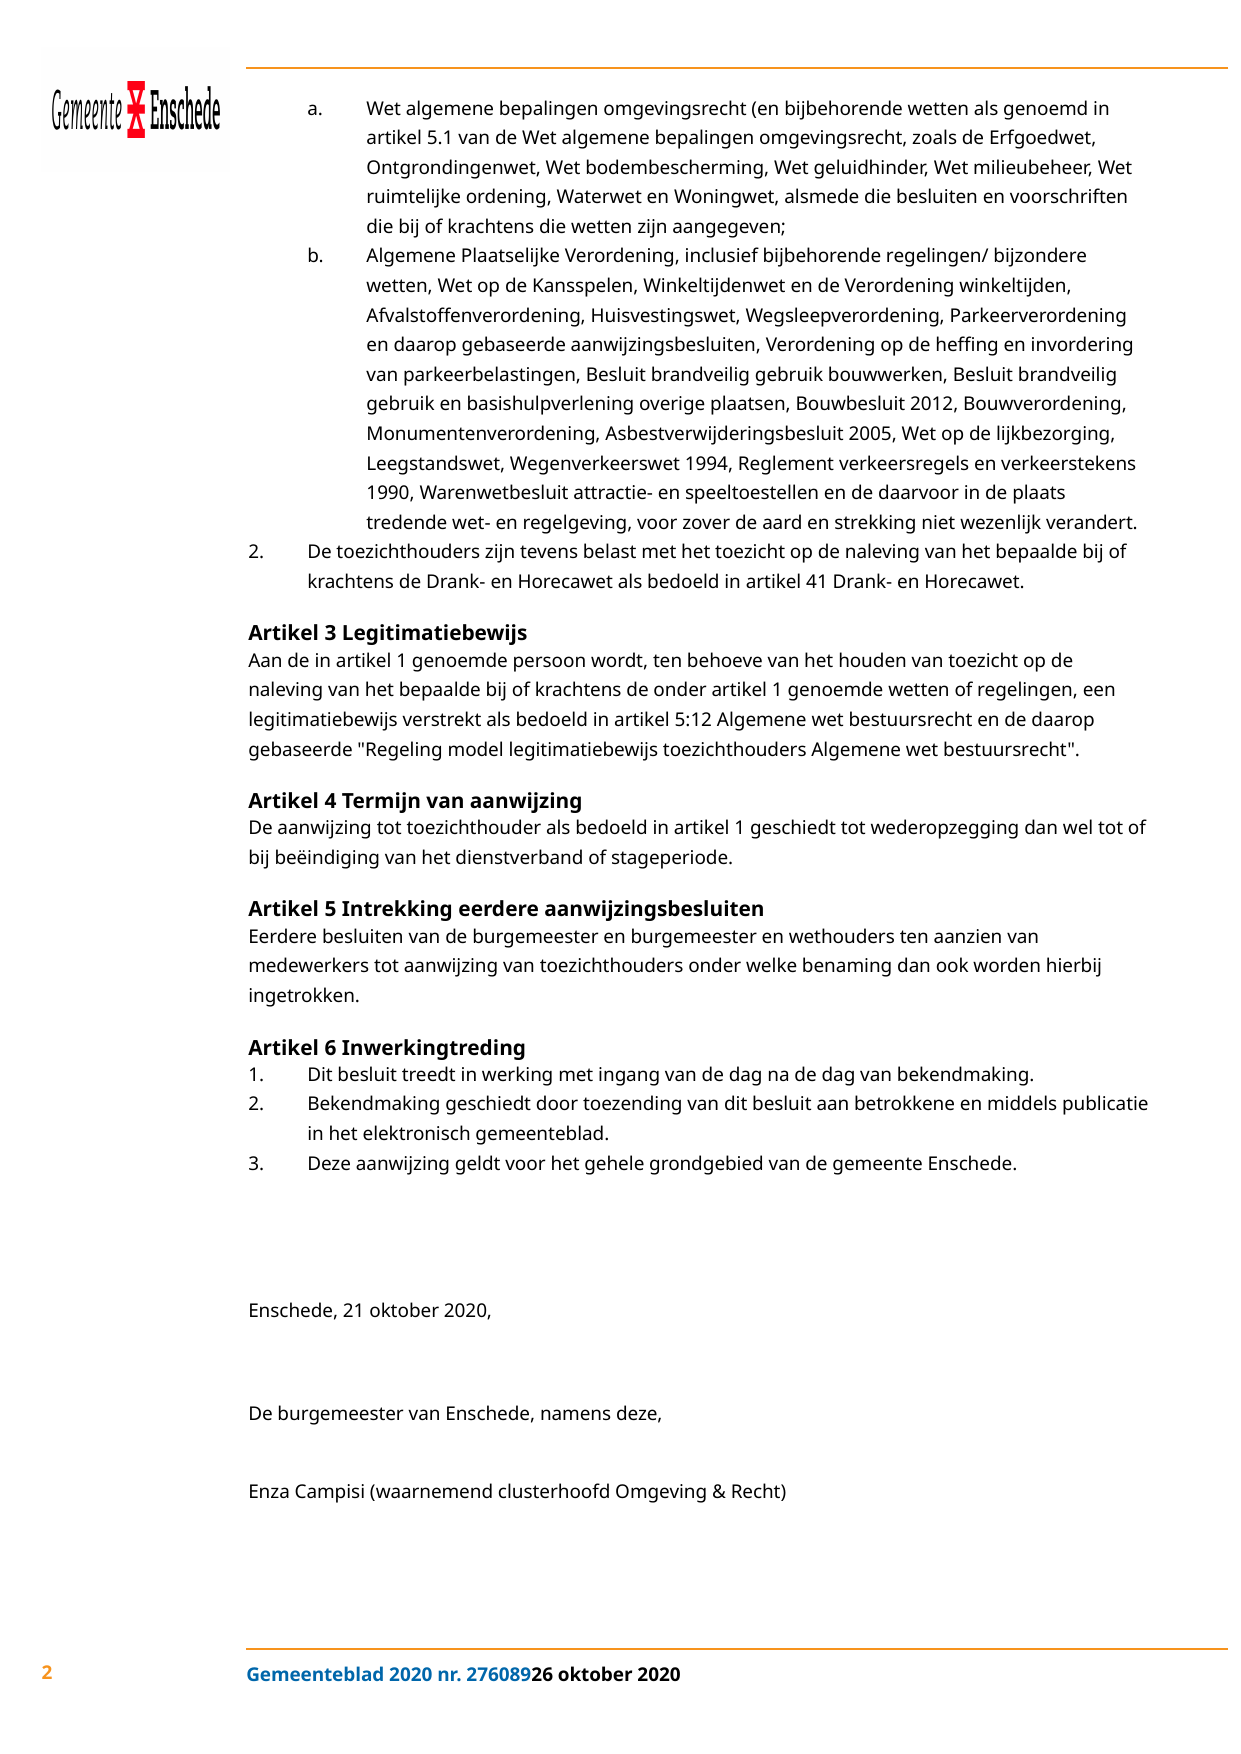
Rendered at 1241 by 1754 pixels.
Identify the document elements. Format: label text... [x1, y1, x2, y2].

text Artikel 6 Inwerkingtreding [248, 1033, 1152, 1061]
list Dit besluit treedt in werking met ingang van de dag na de dag van bekendmaking. [248, 1061, 1152, 1087]
list Bekendmaking geschiedt door toezending van dit besluit aan betrokkene en middels publicatie in het elektronisch gemeenteblad. [248, 1091, 1152, 1146]
list Algemene Plaatselijke Verordening, inclusief bijbehorende regelingen/ bijzondere wetten, Wet op de Kansspelen, Winkeltijdenwet en de Verordening winkeltijden, Afvalstoffenverordening, Huisvestingswet, Wegsleepverordening, Parkeerverordening en daarop gebaseerde aanwijzingsbesluiten, Verordening op de heffing en invordering van parkeerbelastingen, Besluit brandveilig gebruik bouwwerken, Besluit brandveilig gebruik en basishulpverlening overige plaatsen, Bouwbesluit 2012, Bouwverordening, Monumentenverordening, Asbestverwijderingsbesluit 2005, Wet op de lijkbezorging, Leegstandswet, Wegenverkeerswet 1994, Reglement verkeersregels en verkeerstekens 1990, Warenwetbesluit attractie- en speeltoestellen en de daarvoor in de plaats tredende wet- en regelgeving, voor zover de aard en strekking niet wezenlijk verandert. [307, 243, 1152, 535]
text Artikel 3 Legitimatiebewijs [248, 618, 1152, 647]
list De toezichthouders zijn tevens belast met het toezicht op de naleving van het bepaalde bij of krachtens de Drank- en Horecawet als bedoeld in artikel 41 Drank- en Horecawet. [248, 538, 1152, 594]
text Aan de in artikel 1 genoemde persoon wordt, ten behoeve van het houden van toezicht op de naleving van het bepaalde bij of krachtens de onder artikel 1 genoemde wetten of regelingen, een legitimatiebewijs verstrekt als bedoeld in artikel 5:12 Algemene wet bestuursrecht en de daarop gebaseerde "Regeling model legitimatiebewijs toezichthouders Algemene wet bestuursrecht". [248, 647, 1152, 761]
list Deze aanwijzing geldt voor het gehele grondgebied van de gemeente Enschede. [248, 1150, 1152, 1176]
list Wet algemene bepalingen omgevingsrecht (en bijbehorende wetten als genoemd in artikel 5.1 van de Wet algemene bepalingen omgevingsrecht, zoals de Erfgoedwet, Ontgrondingenwet, Wet bodembescherming, Wet geluidhinder, Wet milieubeheer, Wet ruimtelijke ordening, Waterwet en Woningwet, alsmede die besluiten en voorschriften die bij of krachtens die wetten zijn aangegeven; [307, 95, 1152, 239]
picture [41, 47, 231, 172]
text De burgemeester van Enschede, namens deze, [248, 1401, 1152, 1426]
text Enschede, 21 oktober 2020, [248, 1298, 1152, 1323]
text Artikel 5 Intrekking eerdere aanwijzingsbesluiten [248, 894, 1152, 923]
text Eerdere besluiten van de burgemeester en burgemeester en wethouders ten aanzien van medewerkers tot aanwijzing van toezichthouders onder welke benaming dan ook worden hierbij ingetrokken. [248, 923, 1152, 1008]
text Artikel 4 Termijn van aanwijzing [248, 786, 1152, 814]
text Enza Campisi (waarnemend clusterhoofd Omgeving & Recht) [248, 1478, 1152, 1503]
text De aanwijzing tot toezichthouder als bedoeld in artikel 1 geschiedt tot wederopzegging dan wel tot of bij beëindiging van het dienstverband of stageperiode. [248, 814, 1152, 870]
